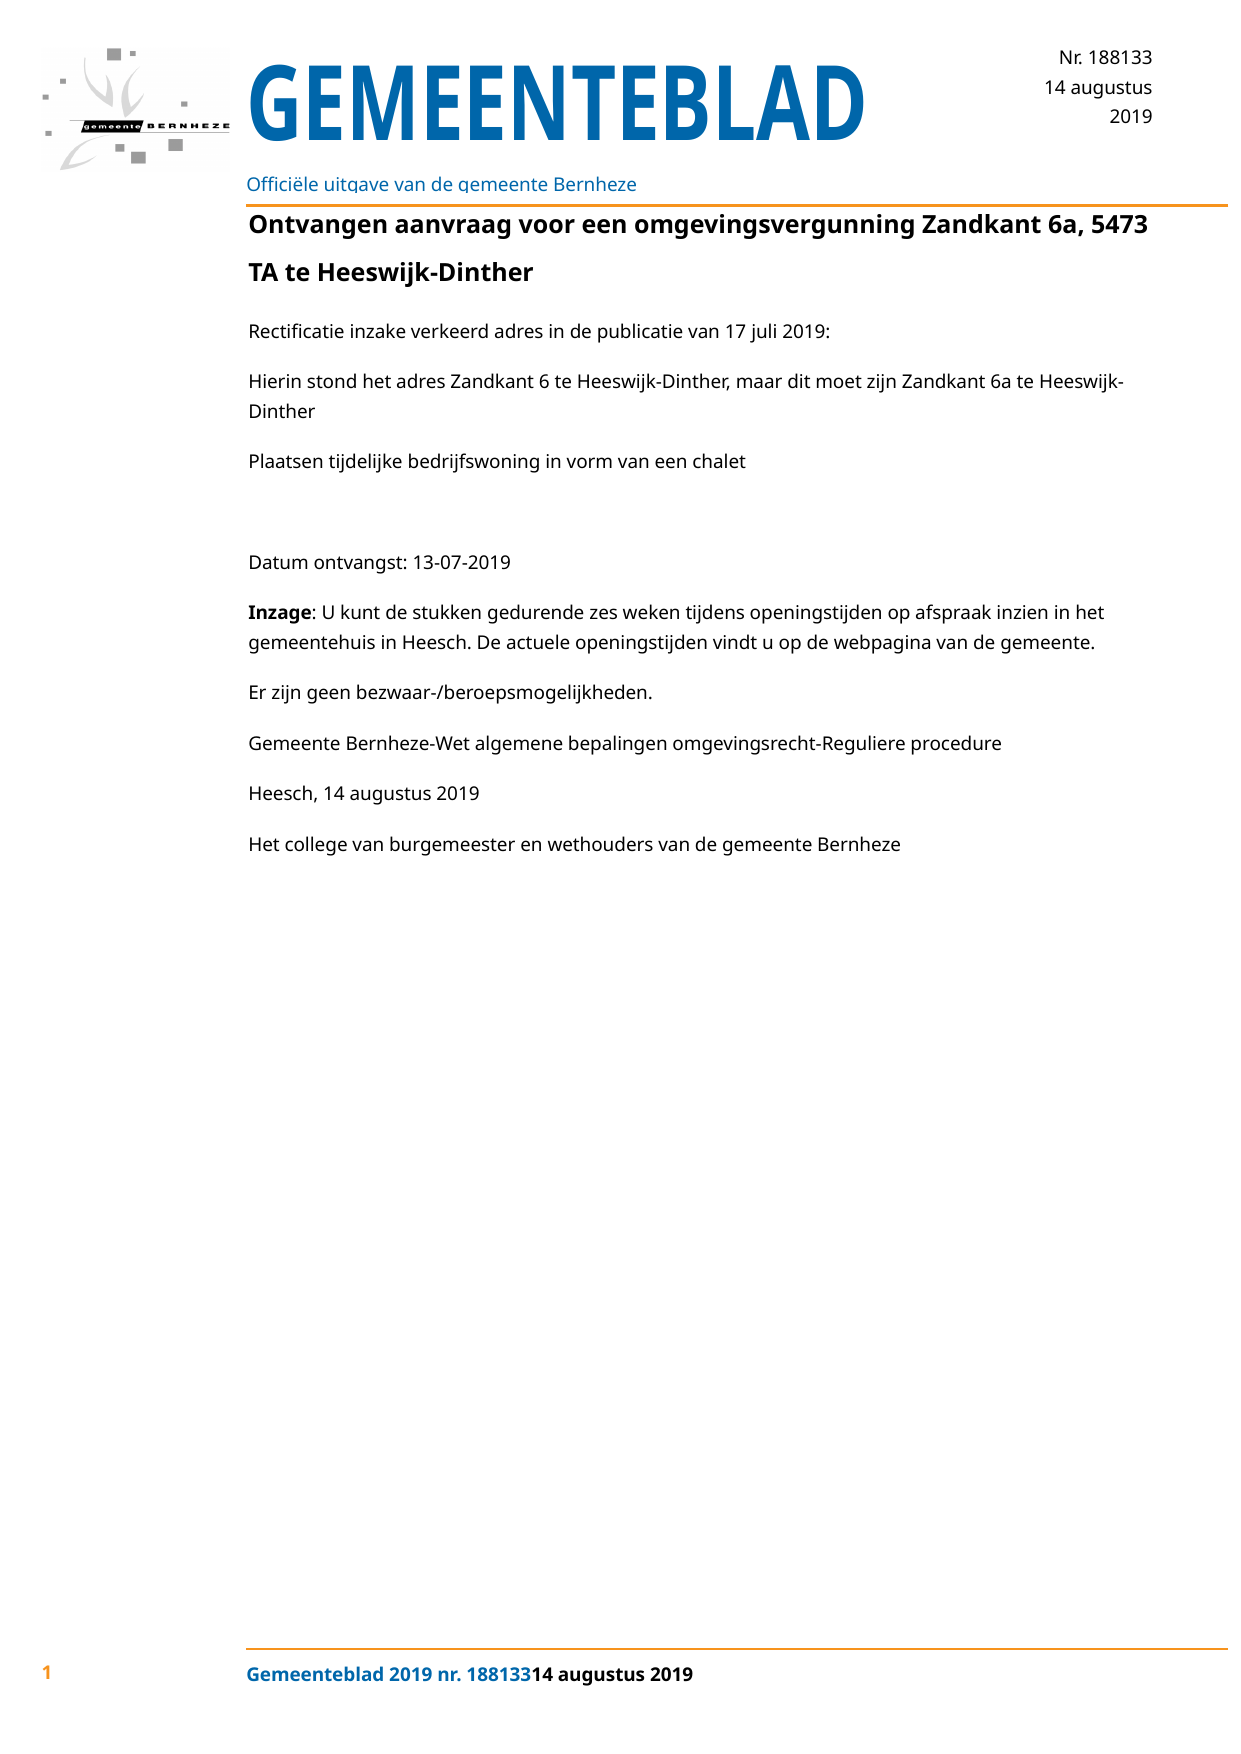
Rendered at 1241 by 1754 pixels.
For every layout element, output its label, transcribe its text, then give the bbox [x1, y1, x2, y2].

text Datum ontvangst: 13-07-2019 [248, 549, 1152, 575]
text Er zijn geen bezwaar-/beroepsmogelijkheden. [248, 679, 1152, 705]
text Plaatsen tijdelijke bedrijfswoning in vorm van een chalet [248, 448, 1152, 474]
text Ontvangen aanvraag voor een omgevingsvergunning Zandkant 6a, 5473 TA te Heeswijk-Dinther [248, 207, 1152, 288]
text Rectificatie inzake verkeerd adres in de publicatie van 17 juli 2019: [248, 318, 1152, 344]
text Gemeente Bernheze-Wet algemene bepalingen omgevingsrecht-Reguliere procedure [248, 730, 1152, 756]
picture [41, 47, 231, 172]
text Het college van burgemeester en wethouders van de gemeente Bernheze [248, 831, 1152, 857]
text Heesch, 14 augustus 2019 [248, 780, 1152, 806]
text Hierin stond het adres Zandkant 6 te Heeswijk-Dinther, maar dit moet zijn Zandkant 6a te Heeswijk-Dinther [248, 368, 1152, 424]
text Inzage: U kunt de stukken gedurende zes weken tijdens openingstijden op afspraak inzien in het gemeentehuis in Heesch. De actuele openingstijden vindt u op de webpagina van de gemeente. [248, 599, 1152, 655]
